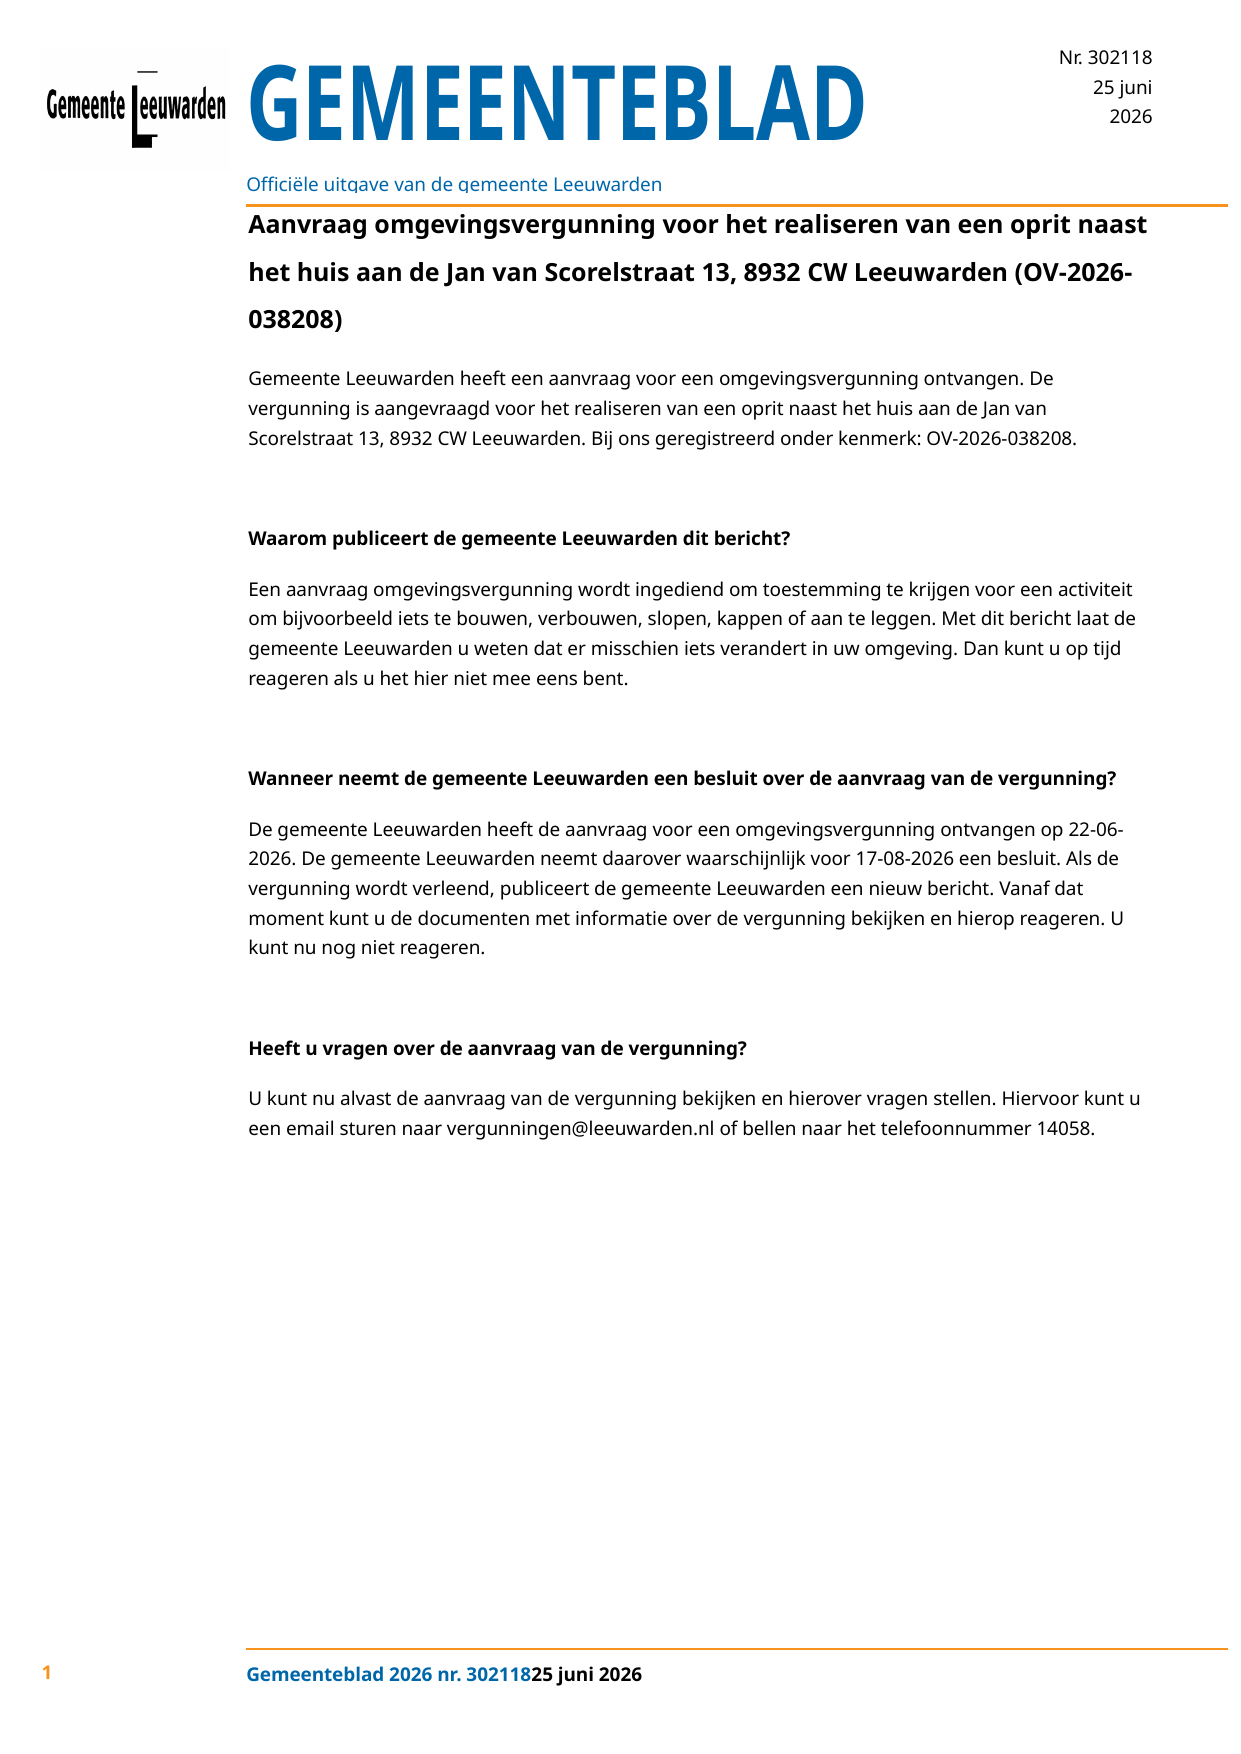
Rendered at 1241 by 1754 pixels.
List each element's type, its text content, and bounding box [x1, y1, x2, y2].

text Wanneer neemt de gemeente Leeuwarden een besluit over de aanvraag van de vergunning? [248, 766, 1152, 791]
picture [41, 47, 231, 172]
text U kunt nu alvast de aanvraag van de vergunning bekijken en hierover vragen stellen. Hiervoor kunt u een email sturen naar vergunningen@leeuwarden.nl of bellen naar het telefoonnummer 14058. [248, 1086, 1152, 1141]
text Heeft u vragen over de aanvraag van de vergunning? [248, 1035, 1152, 1061]
text Waarom publiceert de gemeente Leeuwarden dit bericht? [248, 526, 1152, 551]
text Aanvraag omgevingsvergunning voor het realiseren van een oprit naast het huis aan de Jan van Scorelstraat 13, 8932 CW Leeuwarden (OV-2026-038208) [248, 207, 1152, 336]
text Een aanvraag omgevingsvergunning wordt ingediend om toestemming te krijgen voor een activiteit om bijvoorbeeld iets te bouwen, verbouwen, slopen, kappen of aan te leggen. Met dit bericht laat de gemeente Leeuwarden u weten dat er misschien iets verandert in uw omgeving. Dan kunt u op tijd reageren als u het hier niet mee eens bent. [248, 576, 1152, 690]
text Gemeente Leeuwarden heeft een aanvraag voor een omgevingsvergunning ontvangen. De vergunning is aangevraagd voor het realiseren van een oprit naast het huis aan de Jan van Scorelstraat 13, 8932 CW Leeuwarden. Bij ons geregistreerd onder kenmerk: OV-2026-038208. [248, 366, 1152, 450]
text De gemeente Leeuwarden heeft de aanvraag voor een omgevingsvergunning ontvangen op 22-06-2026. De gemeente Leeuwarden neemt daarover waarschijnlijk voor 17-08-2026 een besluit. Als de vergunning wordt verleend, publiceert de gemeente Leeuwarden een nieuw bericht. Vanaf dat moment kunt u de documenten met informatie over de vergunning bekijken en hierop reageren. U kunt nu nog niet reageren. [248, 816, 1152, 960]
